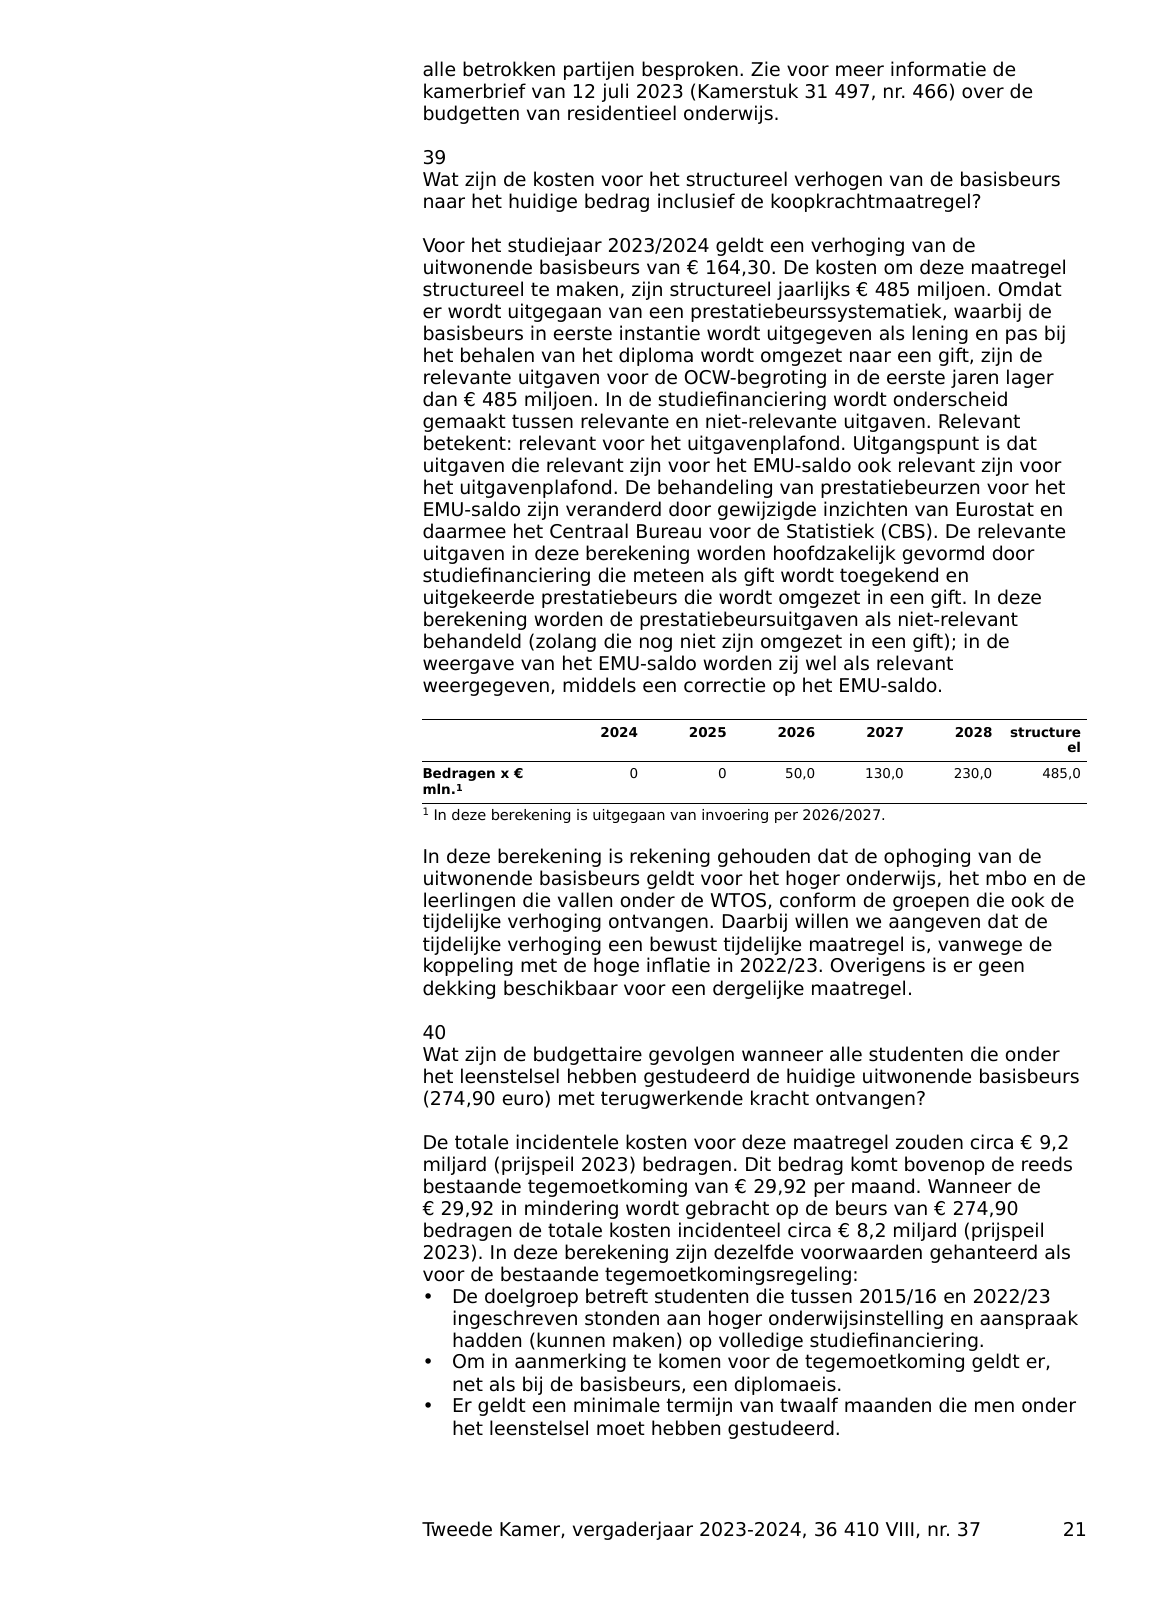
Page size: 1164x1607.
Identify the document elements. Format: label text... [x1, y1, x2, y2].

table_header 2025 [644, 720, 732, 761]
table_header 2027 [821, 720, 909, 761]
text 39 [422, 147, 1087, 169]
table_cell 0 [644, 762, 732, 802]
table_header structureel [998, 720, 1087, 761]
text Wat zijn de budgettaire gevolgen wanneer alle studenten die onder het leenstelsel hebben gestudeerd de huidige uitwonende basisbeurs (274,90 euro) met terugwerkende kracht ontvangen? [422, 1043, 1087, 1109]
table_header 2028 [910, 720, 998, 761]
text • Om in aanmerking te komen voor de tegemoetkoming geldt er, net als bij de basisbeurs, een diplomaeis. [422, 1351, 1087, 1395]
table_cell 1 In deze berekening is uitgegaan van invoering per 2026/2027. [422, 804, 1087, 823]
text 40 [422, 1022, 1087, 1043]
table_cell 50,0 [732, 762, 821, 802]
text • Er geldt een minimale termijn van twaalf maanden die men onder het leenstelsel moet hebben gestudeerd. [422, 1395, 1087, 1439]
text alle betrokken partijen besproken. Zie voor meer informatie de kamerbrief van 12 juli 2023 (Kamerstuk 31 497, nr. 466) over de budgetten van residentieel onderwijs. [422, 59, 1087, 125]
text In deze berekening is rekening gehouden dat de ophoging van de uitwonende basisbeurs geldt voor het hoger onderwijs, het mbo en de leerlingen die vallen onder de WTOS, conform de groepen die ook de tijdelijke verhoging ontvangen. Daarbij willen we aangeven dat de tijdelijke verhoging een bewust tijdelijke maatregel is, vanwege de koppeling met de hoge inflatie in 2022/23. Overigens is er geen dekking beschikbaar voor een dergelijke maatregel. [422, 846, 1087, 999]
table_cell 230,0 [910, 762, 998, 802]
table_header 2026 [732, 720, 821, 761]
text Wat zijn de kosten voor het structureel verhogen van de basisbeurs naar het huidige bedrag inclusief de koopkrachtmaatregel? [422, 169, 1087, 213]
table_header [422, 720, 555, 761]
text De totale incidentele kosten voor deze maatregel zouden circa € 9,2 miljard (prijspeil 2023) bedragen. Dit bedrag komt bovenop de reeds bestaande tegemoetkoming van € 29,92 per maand. Wanneer de € 29,92 in mindering wordt gebracht op de beurs van € 274,90 bedragen de totale kosten incidenteel circa € 8,2 miljard (prijspeil 2023). In deze berekening zijn dezelfde voorwaarden gehanteerd als voor de bestaande tegemoetkomingsregeling: [422, 1132, 1087, 1286]
table_cell 0 [555, 762, 644, 802]
table_cell Bedragen x € mln.1 [422, 762, 555, 802]
text • De doelgroep betreft studenten die tussen 2015/16 en 2022/23 ingeschreven stonden aan hoger onderwijsinstelling en aanspraak hadden (kunnen maken) op volledige studiefinanciering. [422, 1286, 1087, 1351]
table_cell 485,0 [998, 762, 1087, 802]
table_cell 130,0 [821, 762, 909, 802]
table_header 2024 [555, 720, 644, 761]
text Voor het studiejaar 2023/2024 geldt een verhoging van de uitwonende basisbeurs van € 164,30. De kosten om deze maatregel structureel te maken, zijn structureel jaarlijks € 485 miljoen. Omdat er wordt uitgegaan van een prestatiebeurssystematiek, waarbij de basisbeurs in eerste instantie wordt uitgegeven als lening en pas bij het behalen van het diploma wordt omgezet naar een gift, zijn de relevante uitgaven voor de OCW-begroting in de eerste jaren lager dan € 485 miljoen. In de studiefinanciering wordt onderscheid gemaakt tussen relevante en niet-relevante uitgaven. Relevant betekent: relevant voor het uitgavenplafond. Uitgangspunt is dat uitgaven die relevant zĳn voor het EMU-saldo ook relevant zĳn voor het uitgavenplafond. De behandeling van prestatiebeurzen voor het EMU-saldo zijn veranderd door gewĳzigde inzichten van Eurostat en daarmee het Centraal Bureau voor de Statistiek (CBS). De relevante uitgaven in deze berekening worden hoofdzakelĳk gevormd door studiefinanciering die meteen als gift wordt toegekend en uitgekeerde prestatiebeurs die wordt omgezet in een gift. In deze berekening worden de prestatiebeursuitgaven als niet-relevant behandeld (zolang die nog niet zĳn omgezet in een gift); in de weergave van het EMU-saldo worden zĳ wel als relevant weergegeven, middels een correctie op het EMU-saldo. [422, 235, 1087, 697]
